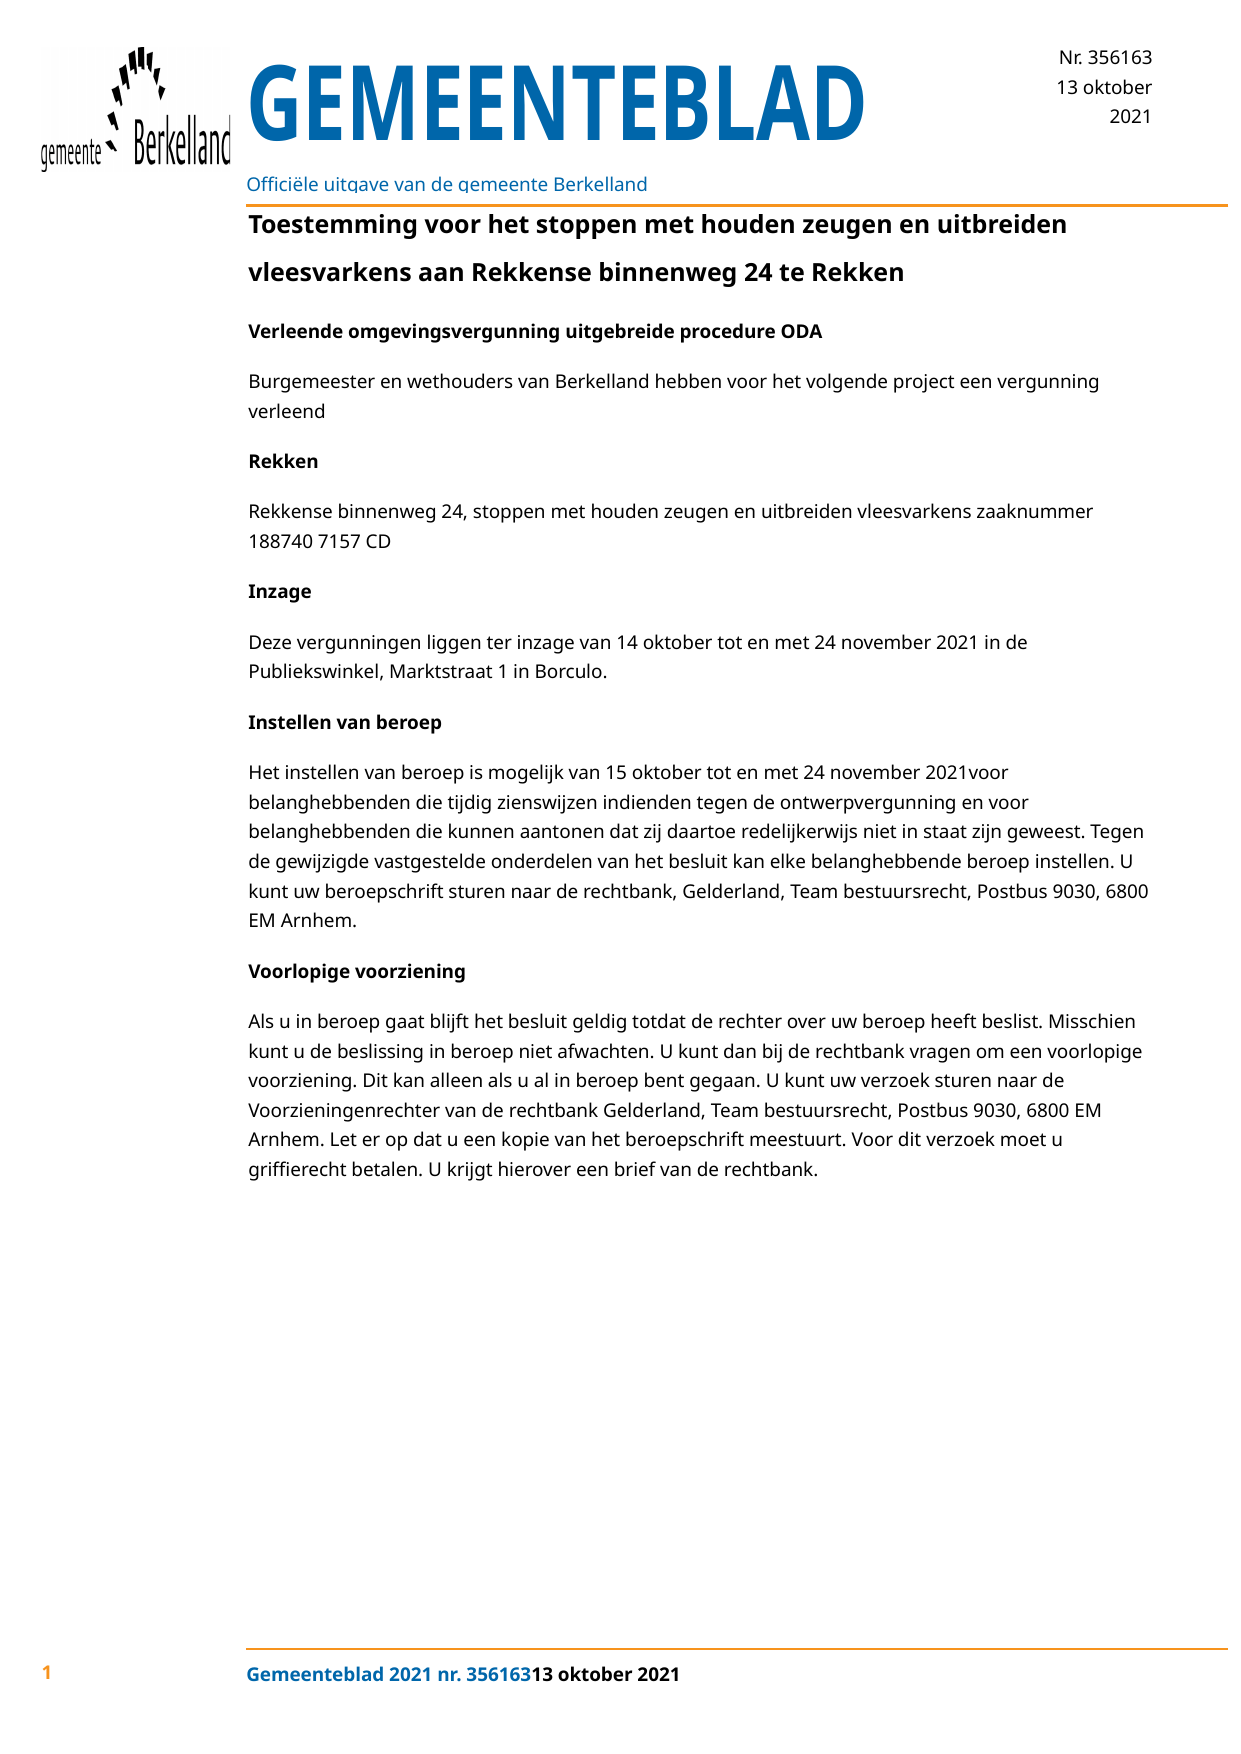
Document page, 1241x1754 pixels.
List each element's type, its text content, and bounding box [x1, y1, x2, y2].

text Toestemming voor het stoppen met houden zeugen en uitbreiden vleesvarkens aan Rekkense binnenweg 24 te Rekken [248, 207, 1152, 288]
text Verleende omgevingsvergunning uitgebreide procedure ODA [248, 318, 1152, 344]
text Rekken [248, 448, 1152, 474]
text Burgemeester en wethouders van Berkelland hebben voor het volgende project een vergunning verleend [248, 368, 1152, 424]
text Voorlopige voorziening [248, 958, 1152, 984]
text Instellen van beroep [248, 709, 1152, 735]
picture [41, 47, 231, 172]
text Het instellen van beroep is mogelijk van 15 oktober tot en met 24 november 2021voor belanghebbenden die tijdig zienswijzen indienden tegen de ontwerpvergunning en voor belanghebbenden die kunnen aantonen dat zij daartoe redelijkerwijs niet in staat zijn geweest. Tegen de gewijzigde vastgestelde onderdelen van het besluit kan elke belanghebbende beroep instellen. U kunt uw beroepschrift sturen naar de rechtbank, Gelderland, Team bestuursrecht, Postbus 9030, 6800 EM Arnhem. [248, 759, 1152, 933]
text Deze vergunningen liggen ter inzage van 14 oktober tot en met 24 november 2021 in de Publiekswinkel, Marktstraat 1 in Borculo. [248, 629, 1152, 684]
text Rekkense binnenweg 24, stoppen met houden zeugen en uitbreiden vleesvarkens zaaknummer 188740 7157 CD [248, 499, 1152, 554]
text Inzage [248, 579, 1152, 604]
text Als u in beroep gaat blijft het besluit geldig totdat de rechter over uw beroep heeft beslist. Misschien kunt u de beslissing in beroep niet afwachten. U kunt dan bij de rechtbank vragen om een voorlopige voorziening. Dit kan alleen als u al in beroep bent gegaan. U kunt uw verzoek sturen naar de Voorzieningenrechter van de rechtbank Gelderland, Team bestuursrecht, Postbus 9030, 6800 EM Arnhem. Let er op dat u een kopie van het beroepschrift meestuurt. Voor dit verzoek moet u griffierecht betalen. U krijgt hierover een brief van de rechtbank. [248, 1008, 1152, 1182]
